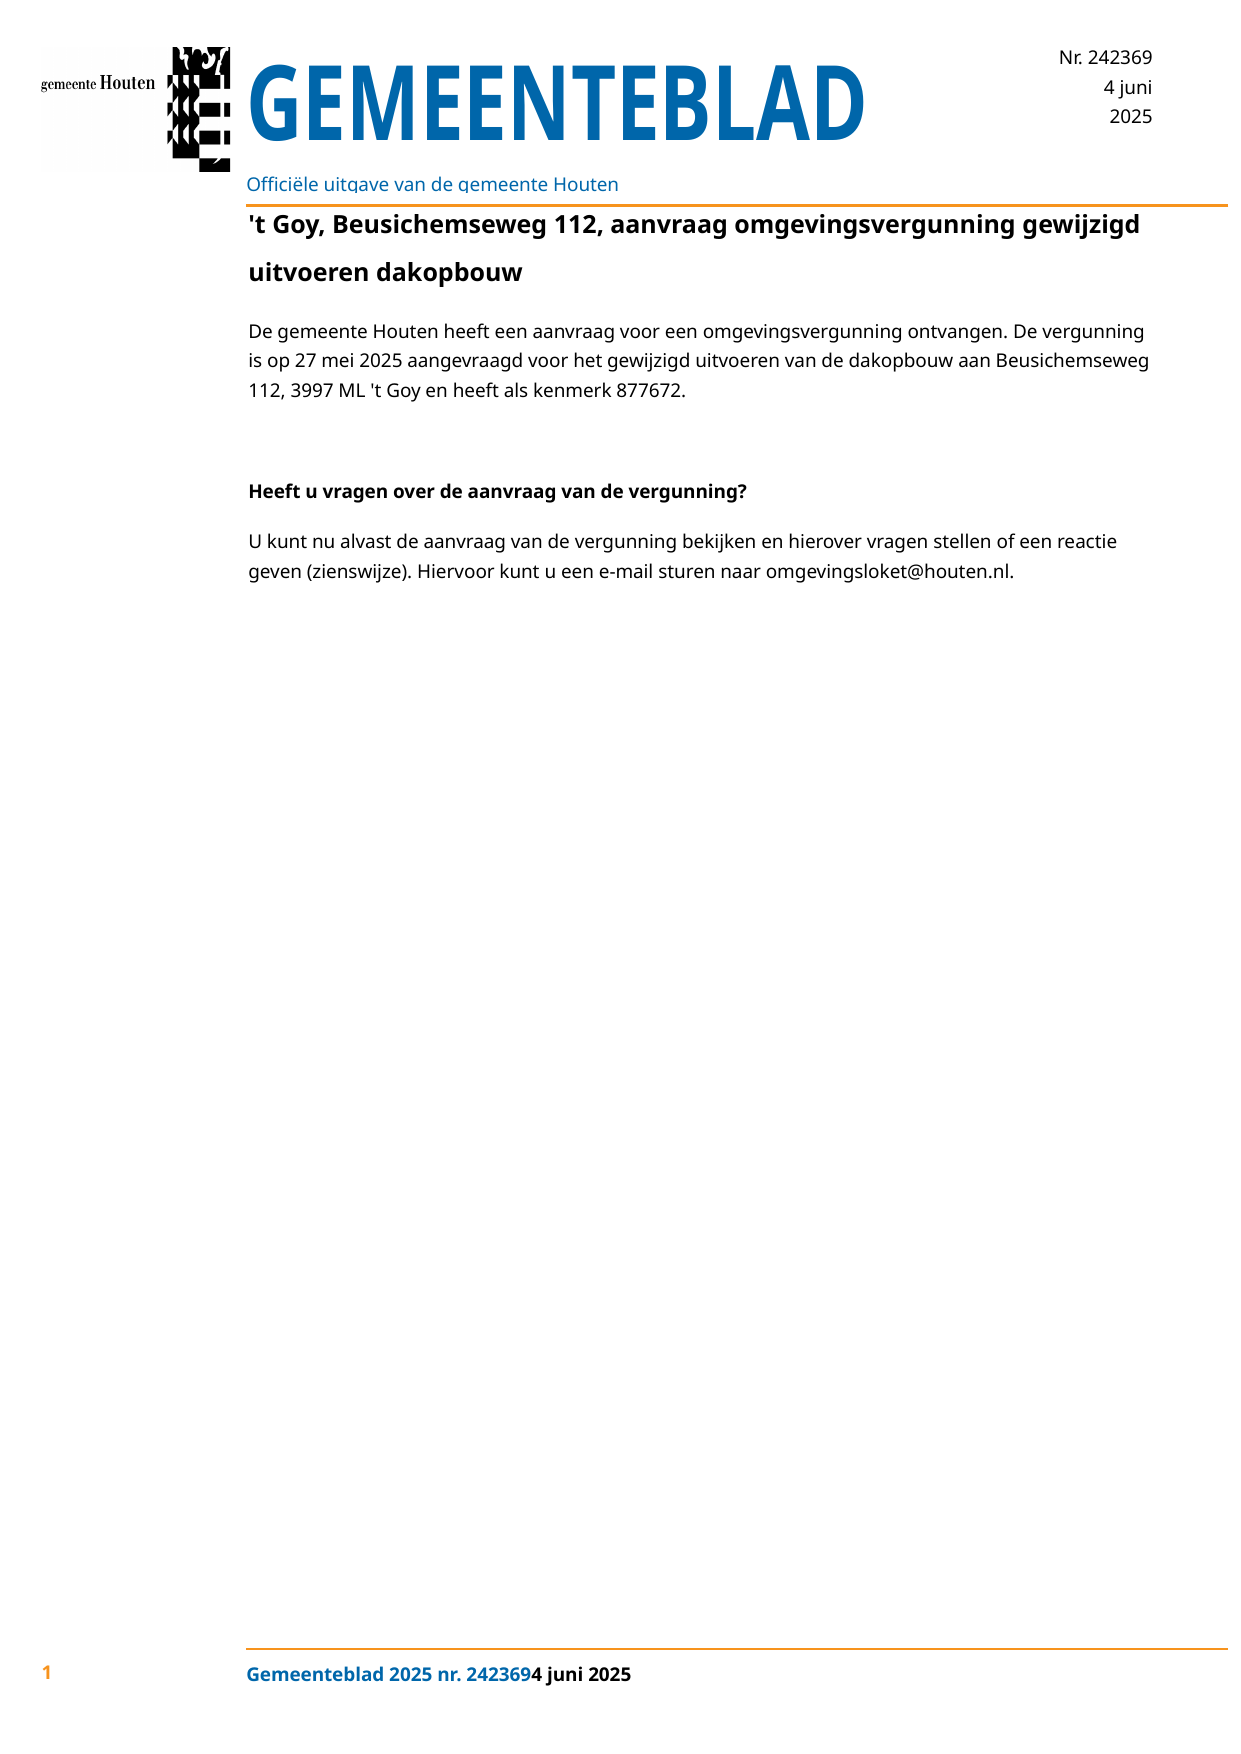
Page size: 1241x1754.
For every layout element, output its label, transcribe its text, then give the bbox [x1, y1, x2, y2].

text Heeft u vragen over de aanvraag van de vergunning? [248, 478, 1152, 504]
text De gemeente Houten heeft een aanvraag voor een omgevingsvergunning ontvangen. De vergunning is op 27 mei 2025 aangevraagd voor het gewijzigd uitvoeren van de dakopbouw aan Beusichemseweg 112, 3997 ML 't Goy en heeft als kenmerk 877672. [248, 318, 1152, 403]
text 't Goy, Beusichemseweg 112, aanvraag omgevingsvergunning gewijzigd uitvoeren dakopbouw [248, 207, 1152, 288]
text U kunt nu alvast de aanvraag van de vergunning bekijken en hierover vragen stellen of een reactie geven (zienswijze). Hiervoor kunt u een e-mail sturen naar omgevingsloket@houten.nl. [248, 528, 1152, 584]
picture [41, 47, 231, 172]
